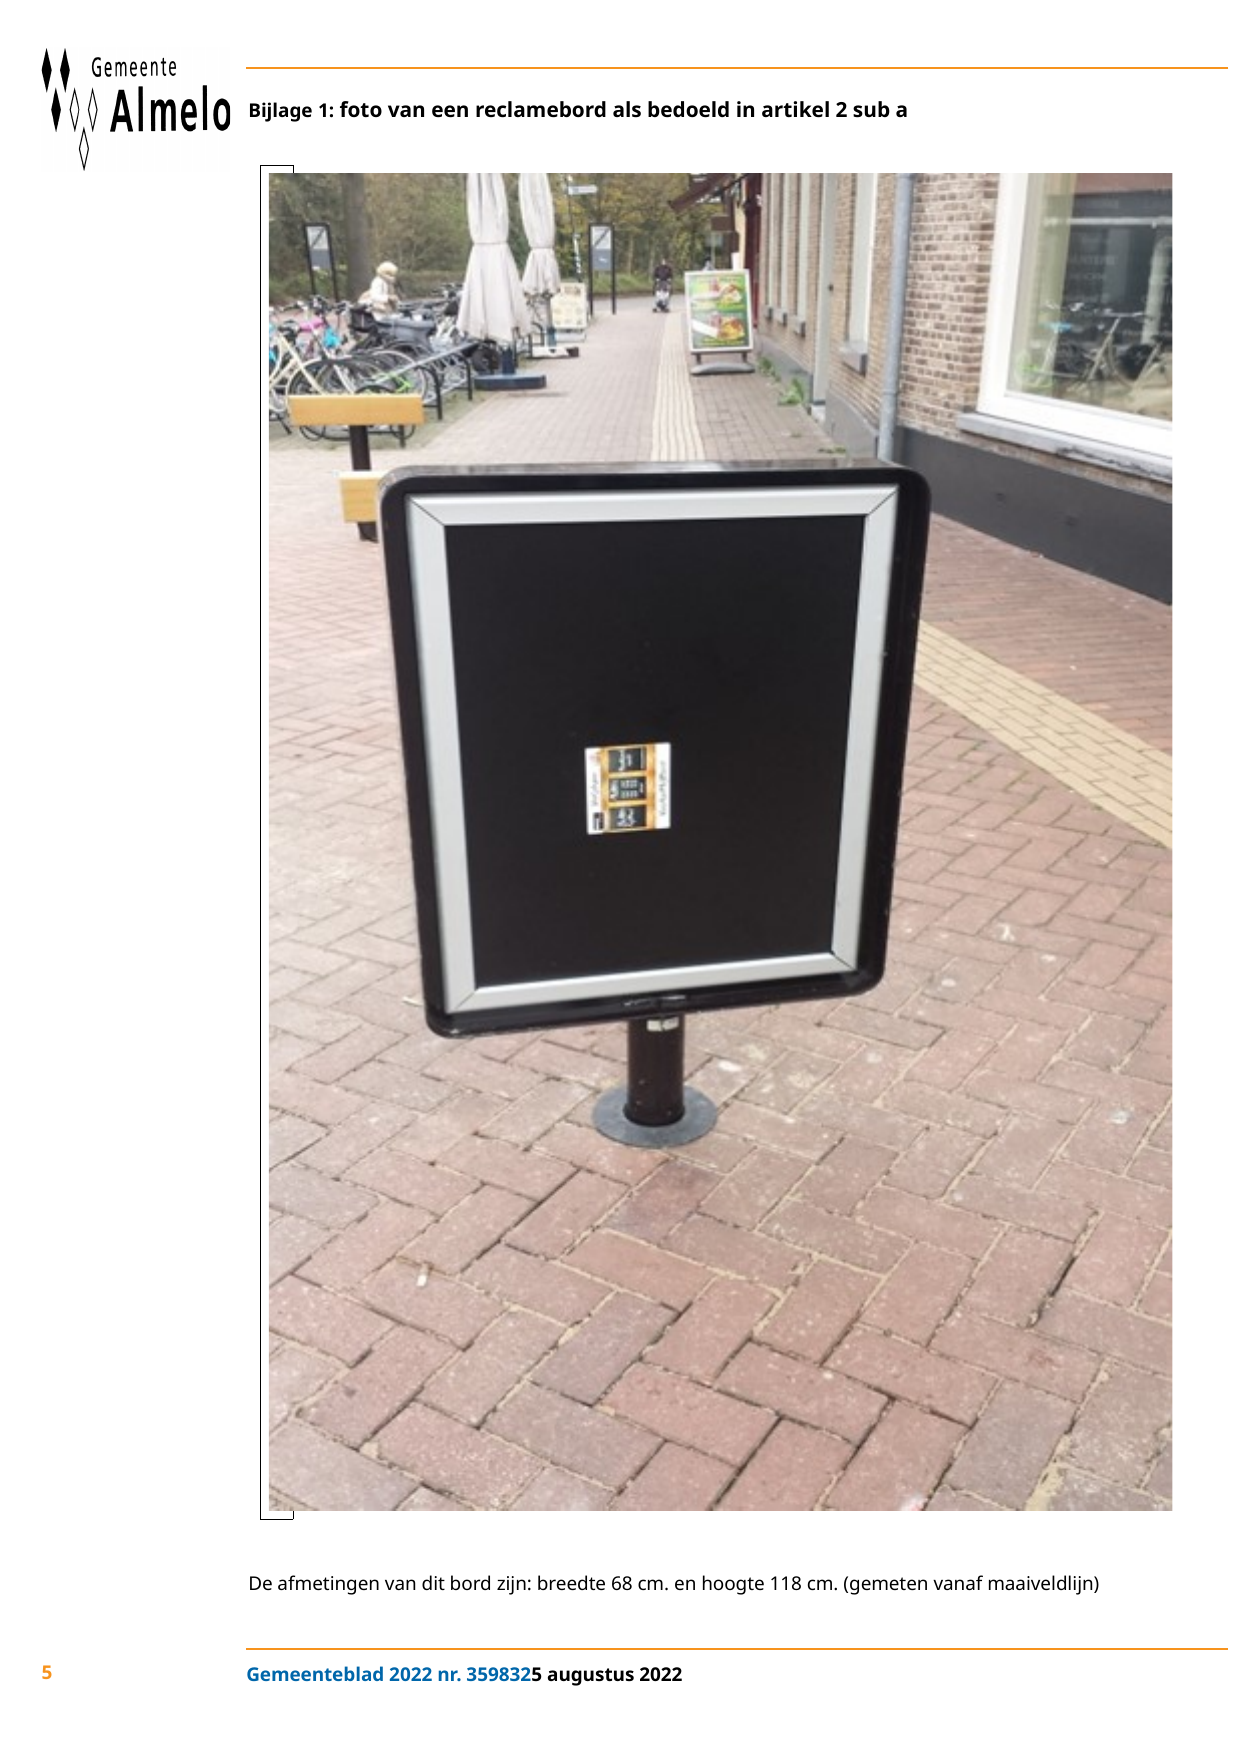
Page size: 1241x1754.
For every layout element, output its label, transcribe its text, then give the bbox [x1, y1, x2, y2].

picture [268, 173, 1173, 1511]
picture [41, 47, 231, 172]
text Bijlage 1: foto van een reclamebord als bedoeld in artikel 2 sub a [248, 95, 1152, 123]
text De afmetingen van dit bord zijn: breedte 68 cm. en hoogte 118 cm. (gemeten vanaf maaiveldlijn) [248, 1570, 1152, 1596]
